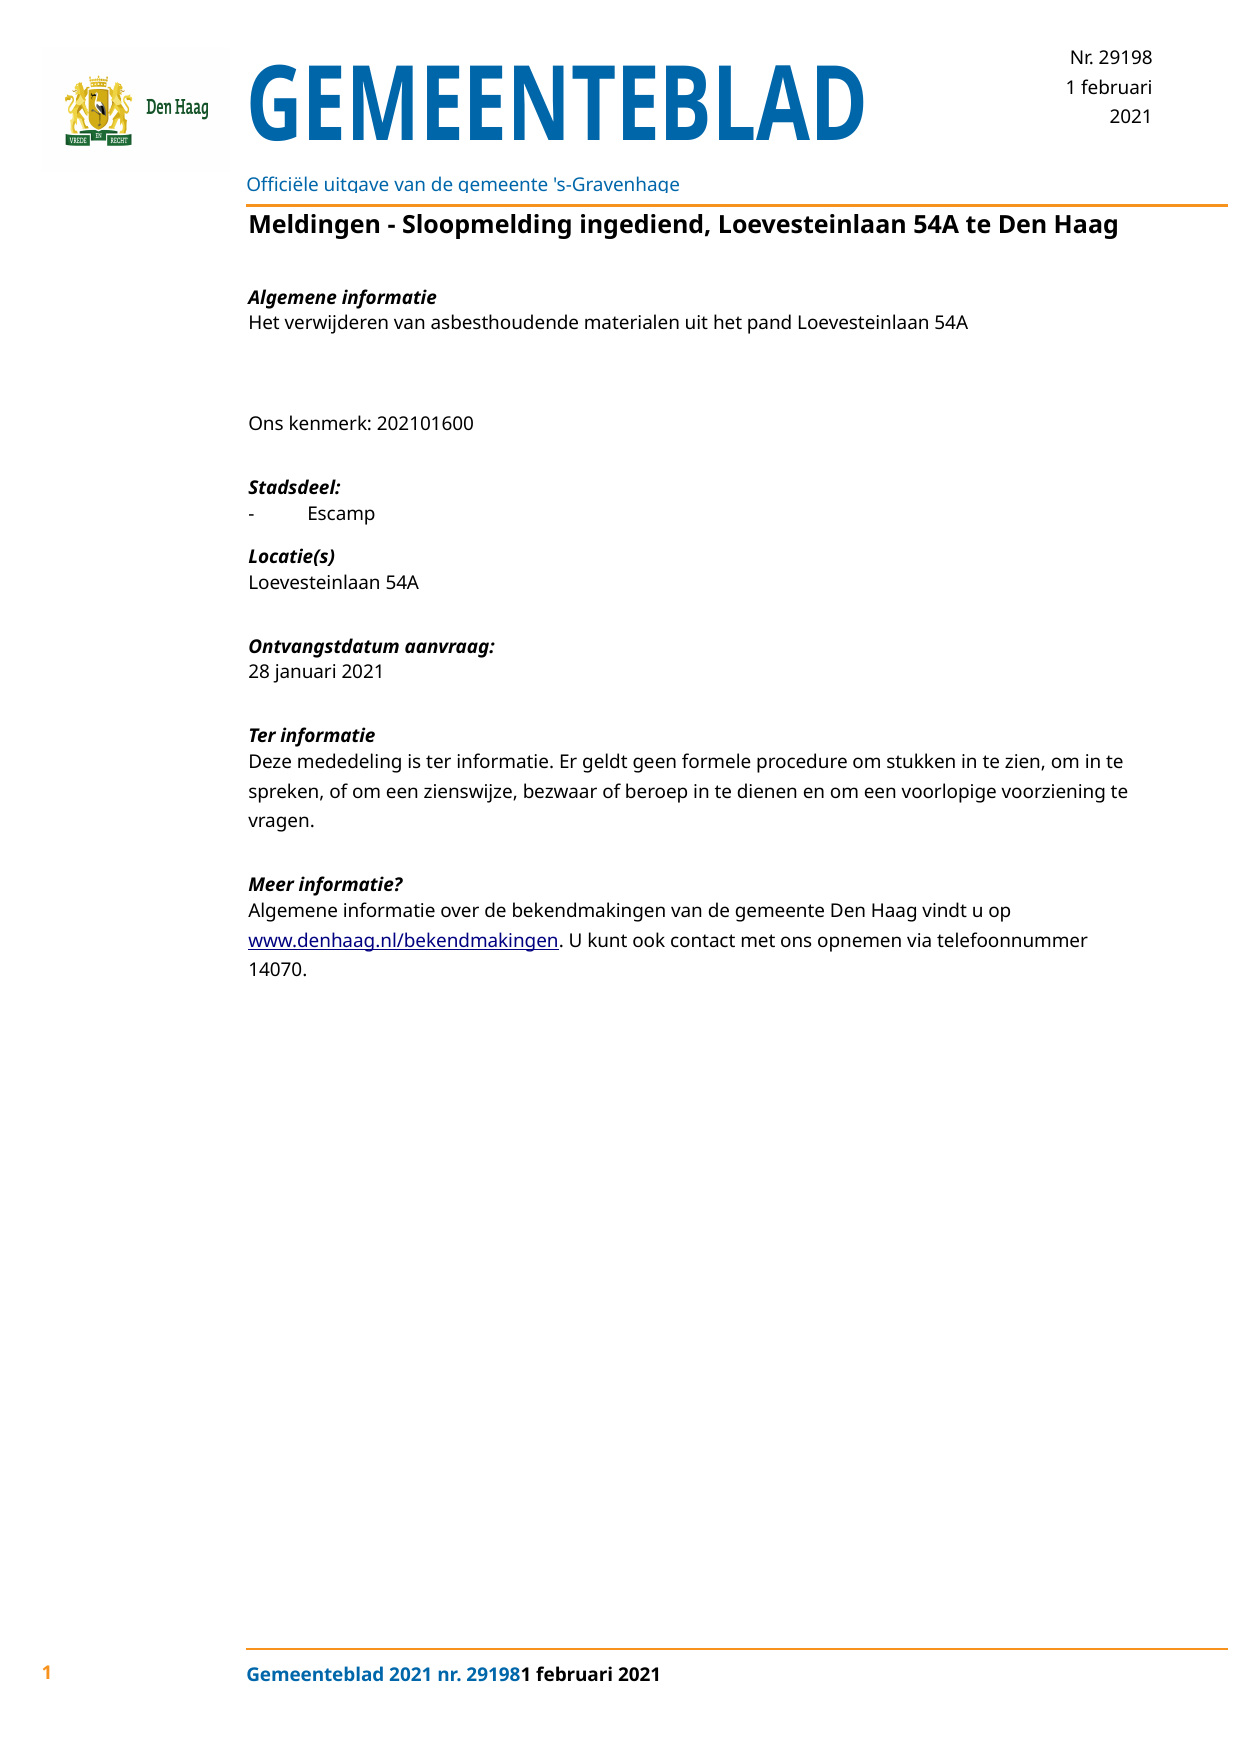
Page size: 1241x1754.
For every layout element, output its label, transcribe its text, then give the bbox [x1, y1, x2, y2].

text Deze mededeling is ter informatie. Er geldt geen formele procedure om stukken in te zien, om in te spreken, of om een zienswijze, bezwaar of beroep in te dienen en om een voorlopige voorziening te vragen. [248, 748, 1152, 833]
text Algemene informatie over de bekendmakingen van de gemeente Den Haag vindt u op www.denhaag.nl/bekendmakingen. U kunt ook contact met ons opnemen via telefoonnummer 14070. [248, 897, 1152, 982]
text 28 januari 2021 [248, 659, 1152, 684]
picture [41, 47, 231, 172]
text Algemene informatie [248, 284, 1152, 309]
text Ter informatie [248, 723, 1152, 748]
text Locatie(s) [248, 543, 1152, 569]
text Ontvangstdatum aanvraag: [248, 633, 1152, 659]
text Stadsdeel: [248, 474, 1152, 500]
text Het verwijderen van asbesthoudende materialen uit het pand Loevesteinlaan 54A [248, 309, 1152, 335]
text Loevesteinlaan 54A [248, 569, 1152, 595]
text Ons kenmerk: 202101600 [248, 410, 1152, 436]
text Meldingen - Sloopmelding ingediend, Loevesteinlaan 54A te Den Haag [248, 207, 1152, 241]
text Meer informatie? [248, 871, 1152, 897]
list Escamp [248, 500, 1152, 526]
